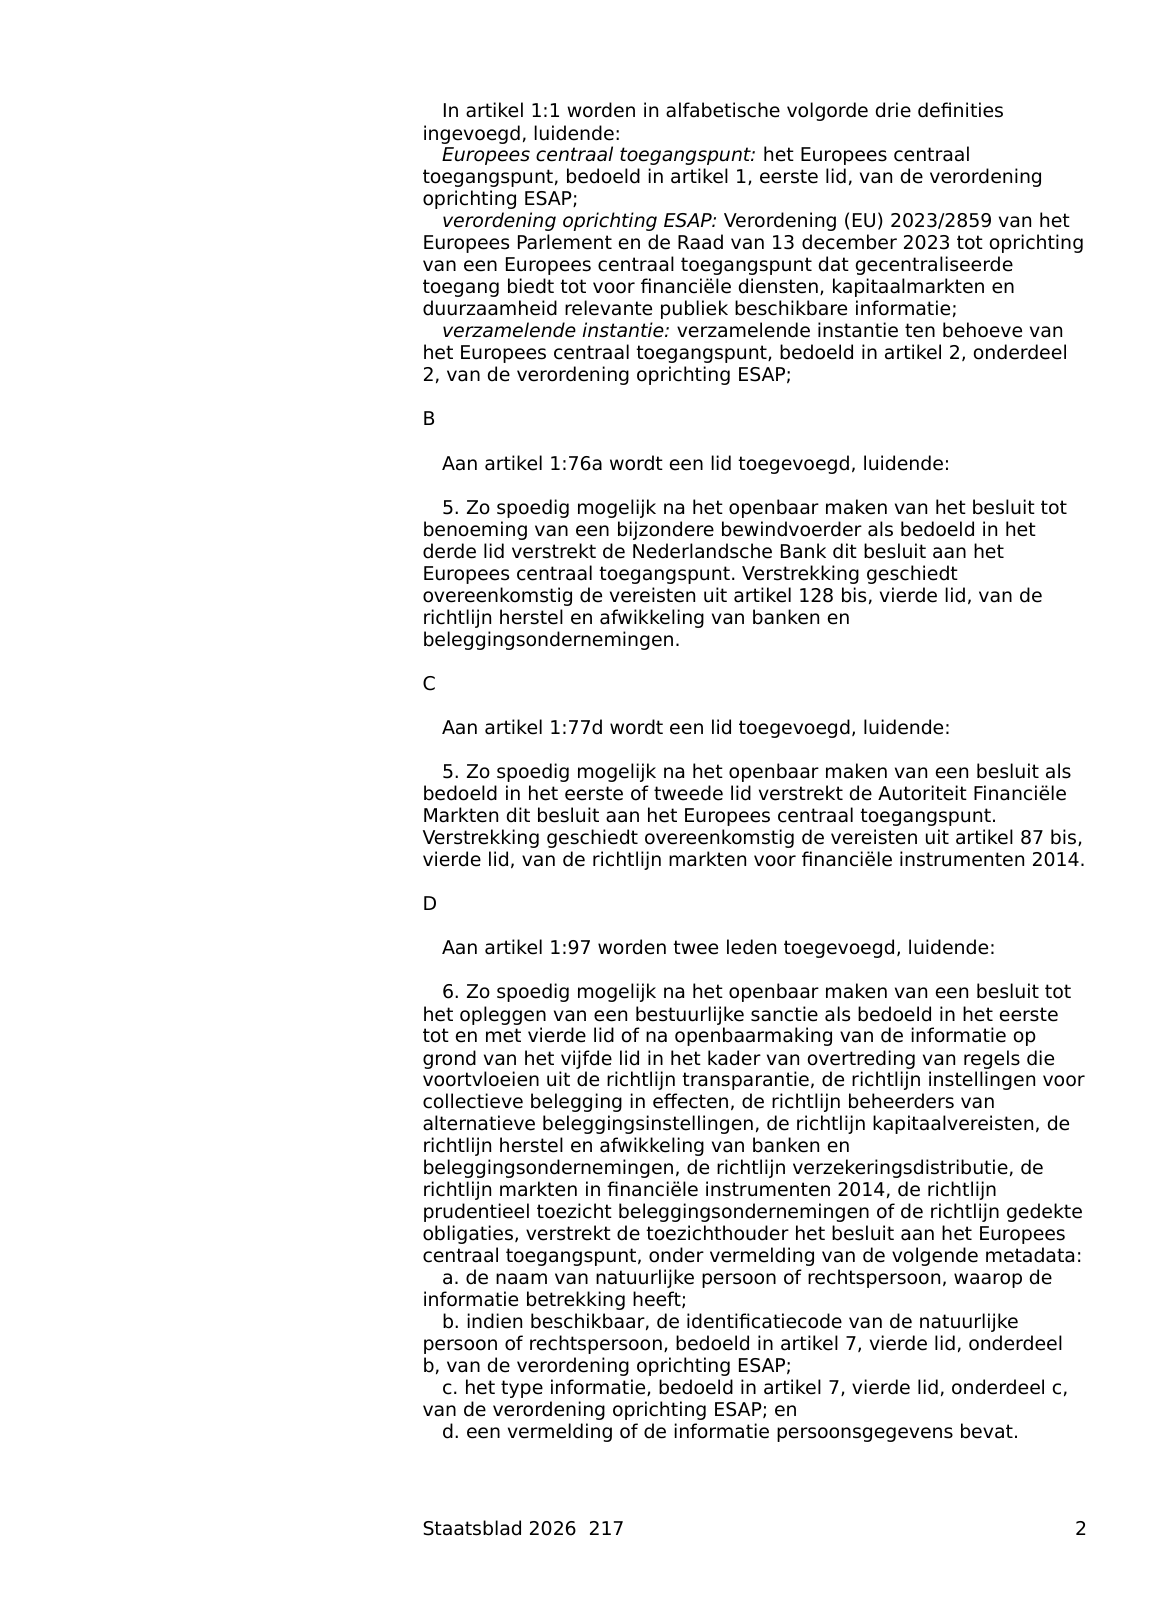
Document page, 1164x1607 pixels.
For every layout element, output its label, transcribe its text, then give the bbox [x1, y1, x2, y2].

text Aan artikel 1:77d wordt een lid toegevoegd, luidende: [422, 717, 1087, 739]
text b. indien beschikbaar, de identificatiecode van de natuurlijke persoon of rechtspersoon, bedoeld in artikel 7, vierde lid, onderdeel b, van de verordening oprichting ESAP; [422, 1311, 1087, 1377]
text a. de naam van natuurlijke persoon of rechtspersoon, waarop de informatie betrekking heeft; [422, 1267, 1087, 1311]
text d. een vermelding of de informatie persoonsgegevens bevat. [422, 1421, 1087, 1443]
text Europees centraal toegangspunt: het Europees centraal toegangspunt, bedoeld in artikel 1, eerste lid, van de verordening oprichting ESAP; [422, 144, 1087, 210]
text B [422, 408, 1087, 430]
text Aan artikel 1:76a wordt een lid toegevoegd, luidende: [422, 452, 1087, 474]
text 6. Zo spoedig mogelijk na het openbaar maken van een besluit tot het opleggen van een bestuurlijke sanctie als bedoeld in het eerste tot en met vierde lid of na openbaarmaking van de informatie op grond van het vijfde lid in het kader van overtreding van regels die voortvloeien uit de richtlijn transparantie, de richtlijn instellingen voor collectieve belegging in effecten, de richtlijn beheerders van alternatieve beleggingsinstellingen, de richtlijn kapitaalvereisten, de richtlijn herstel en afwikkeling van banken en beleggingsondernemingen, de richtlijn verzekeringsdistributie, de richtlijn markten in financiële instrumenten 2014, de richtlijn prudentieel toezicht beleggingsondernemingen of de richtlijn gedekte obligaties, verstrekt de toezichthouder het besluit aan het Europees centraal toegangspunt, onder vermelding van de volgende metadata: [422, 981, 1087, 1267]
text D [422, 893, 1087, 915]
text C [422, 673, 1087, 695]
text verzamelende instantie: verzamelende instantie ten behoeve van het Europees centraal toegangspunt, bedoeld in artikel 2, onderdeel 2, van de verordening oprichting ESAP; [422, 320, 1087, 386]
text In artikel 1:1 worden in alfabetische volgorde drie definities ingevoegd, luidende: [422, 100, 1087, 144]
text 5. Zo spoedig mogelijk na het openbaar maken van een besluit als bedoeld in het eerste of tweede lid verstrekt de Autoriteit Financiële Markten dit besluit aan het Europees centraal toegangspunt. Verstrekking geschiedt overeenkomstig de vereisten uit artikel 87 bis, vierde lid, van de richtlijn markten voor financiële instrumenten 2014. [422, 761, 1087, 871]
text c. het type informatie, bedoeld in artikel 7, vierde lid, onderdeel c, van de verordening oprichting ESAP; en [422, 1377, 1087, 1421]
text 5. Zo spoedig mogelijk na het openbaar maken van het besluit tot benoeming van een bijzondere bewindvoerder als bedoeld in het derde lid verstrekt de Nederlandsche Bank dit besluit aan het Europees centraal toegangspunt. Verstrekking geschiedt overeenkomstig de vereisten uit artikel 128 bis, vierde lid, van de richtlijn herstel en afwikkeling van banken en beleggingsondernemingen. [422, 497, 1087, 651]
text Aan artikel 1:97 worden twee leden toegevoegd, luidende: [422, 937, 1087, 959]
text verordening oprichting ESAP: Verordening (EU) 2023/2859 van het Europees Parlement en de Raad van 13 december 2023 tot oprichting van een Europees centraal toegangspunt dat gecentraliseerde toegang biedt tot voor financiële diensten, kapitaalmarkten en duurzaamheid relevante publiek beschikbare informatie; [422, 210, 1087, 320]
